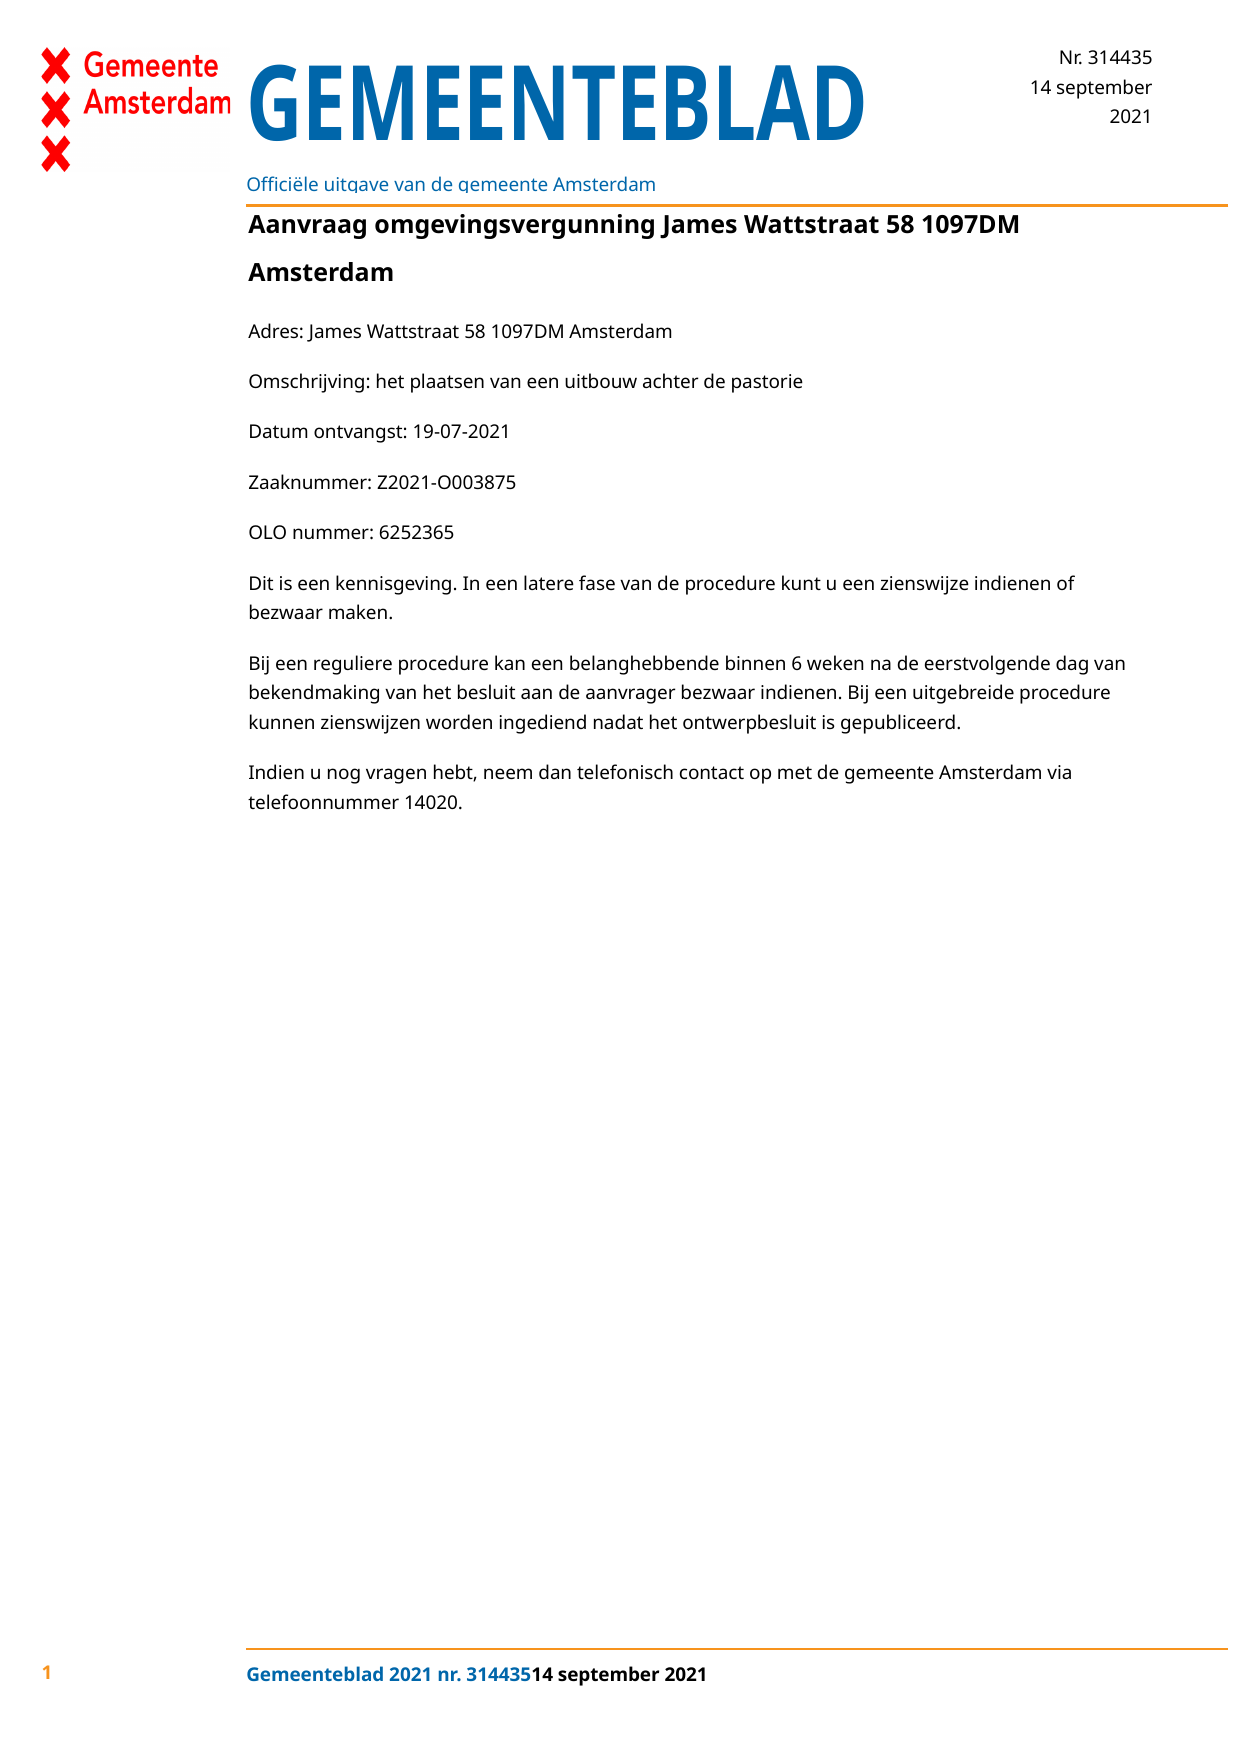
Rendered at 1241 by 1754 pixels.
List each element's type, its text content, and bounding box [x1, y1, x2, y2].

text Bij een reguliere procedure kan een belanghebbende binnen 6 weken na de eerstvolgende dag van bekendmaking van het besluit aan de aanvrager bezwaar indienen. Bij een uitgebreide procedure kunnen zienswijzen worden ingediend nadat het ontwerpbesluit is gepubliceerd. [248, 650, 1152, 735]
text Indien u nog vragen hebt, neem dan telefonisch contact op met de gemeente Amsterdam via telefoonnummer 14020. [248, 759, 1152, 815]
text Adres: James Wattstraat 58 1097DM Amsterdam [248, 318, 1152, 344]
text Dit is een kennisgeving. In een latere fase van de procedure kunt u een zienswijze indienen of bezwaar maken. [248, 570, 1152, 625]
picture [41, 47, 231, 172]
text Omschrijving: het plaatsen van een uitbouw achter de pastorie [248, 368, 1152, 394]
text OLO nummer: 6252365 [248, 519, 1152, 545]
text Datum ontvangst: 19-07-2021 [248, 419, 1152, 444]
text Zaaknummer: Z2021-O003875 [248, 469, 1152, 495]
text Aanvraag omgevingsvergunning James Wattstraat 58 1097DM Amsterdam [248, 207, 1152, 288]
